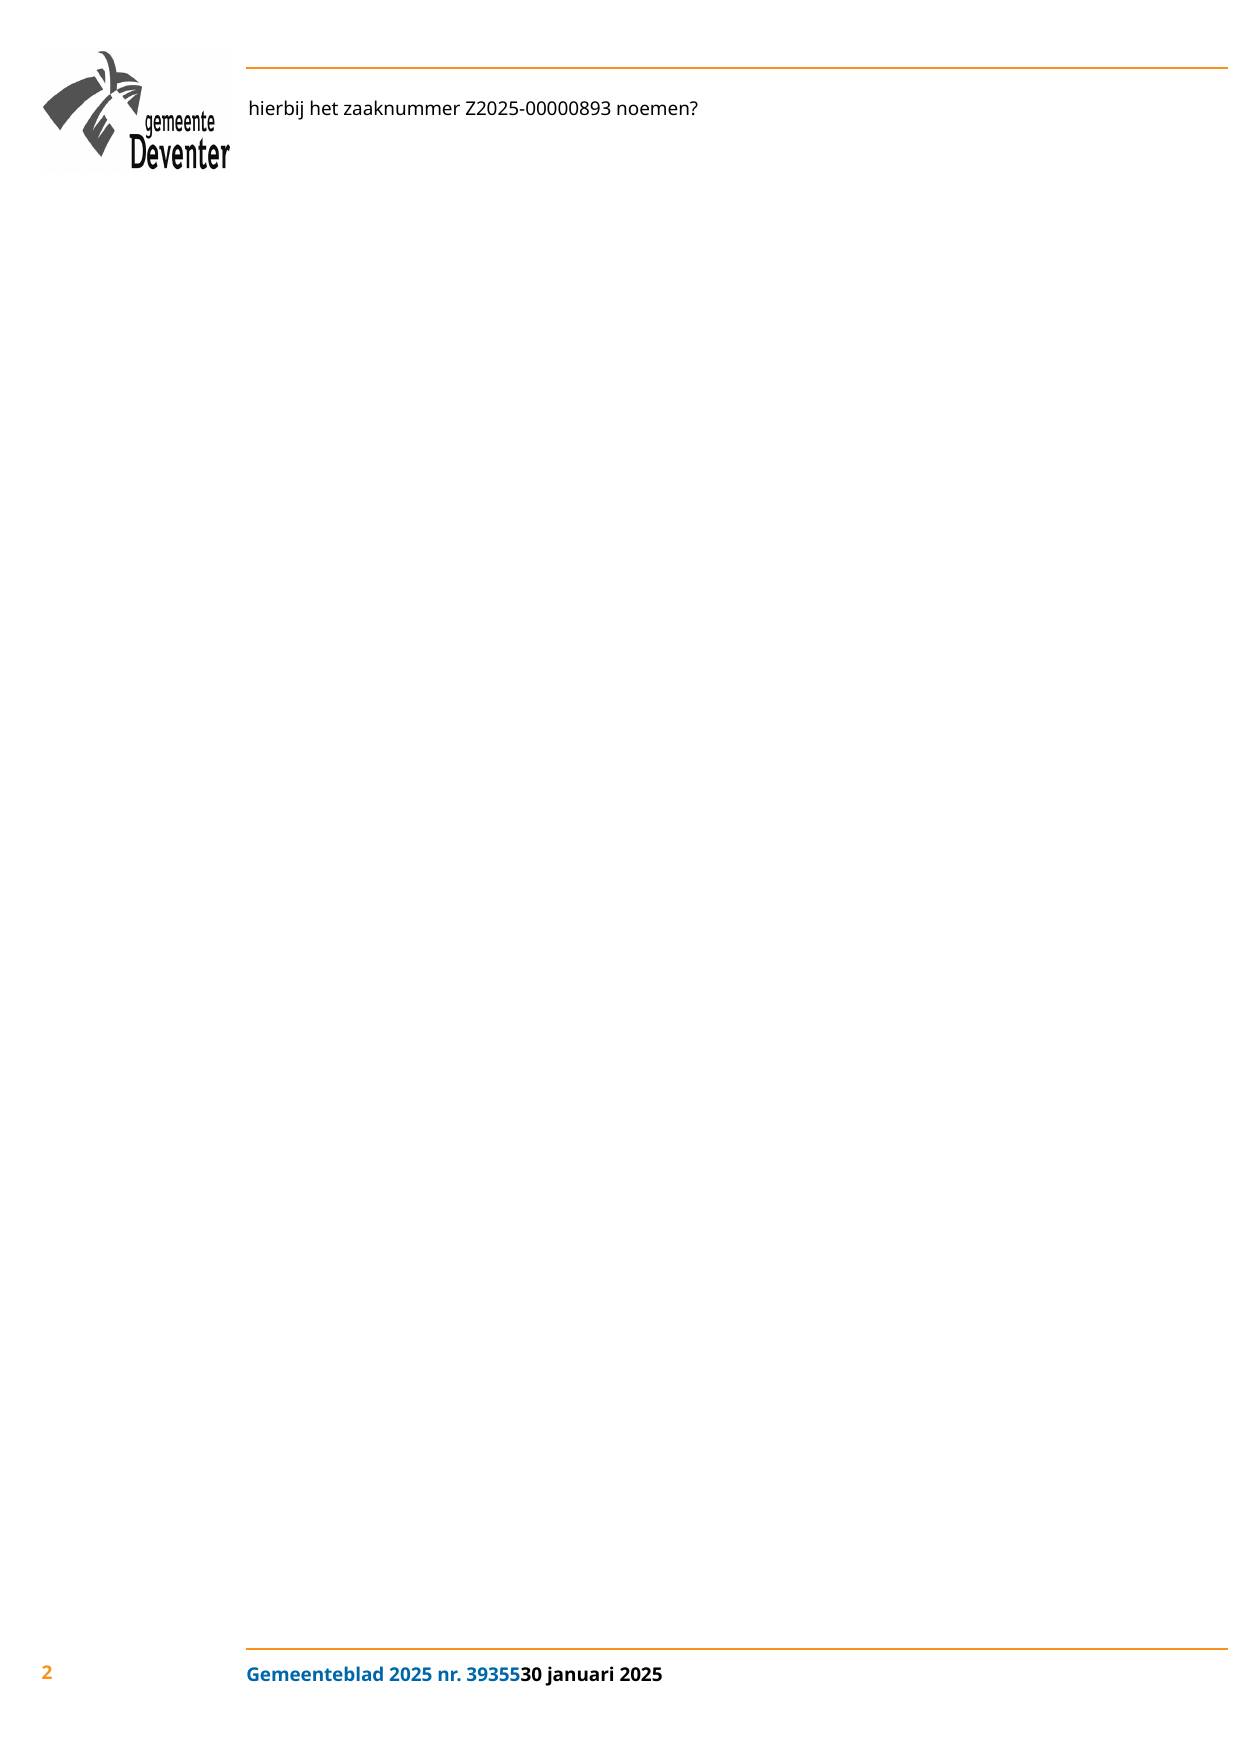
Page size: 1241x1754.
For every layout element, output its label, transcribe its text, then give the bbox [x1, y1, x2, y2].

text hierbij het zaaknummer Z2025-00000893 noemen? [248, 95, 1152, 121]
picture [41, 47, 231, 172]
